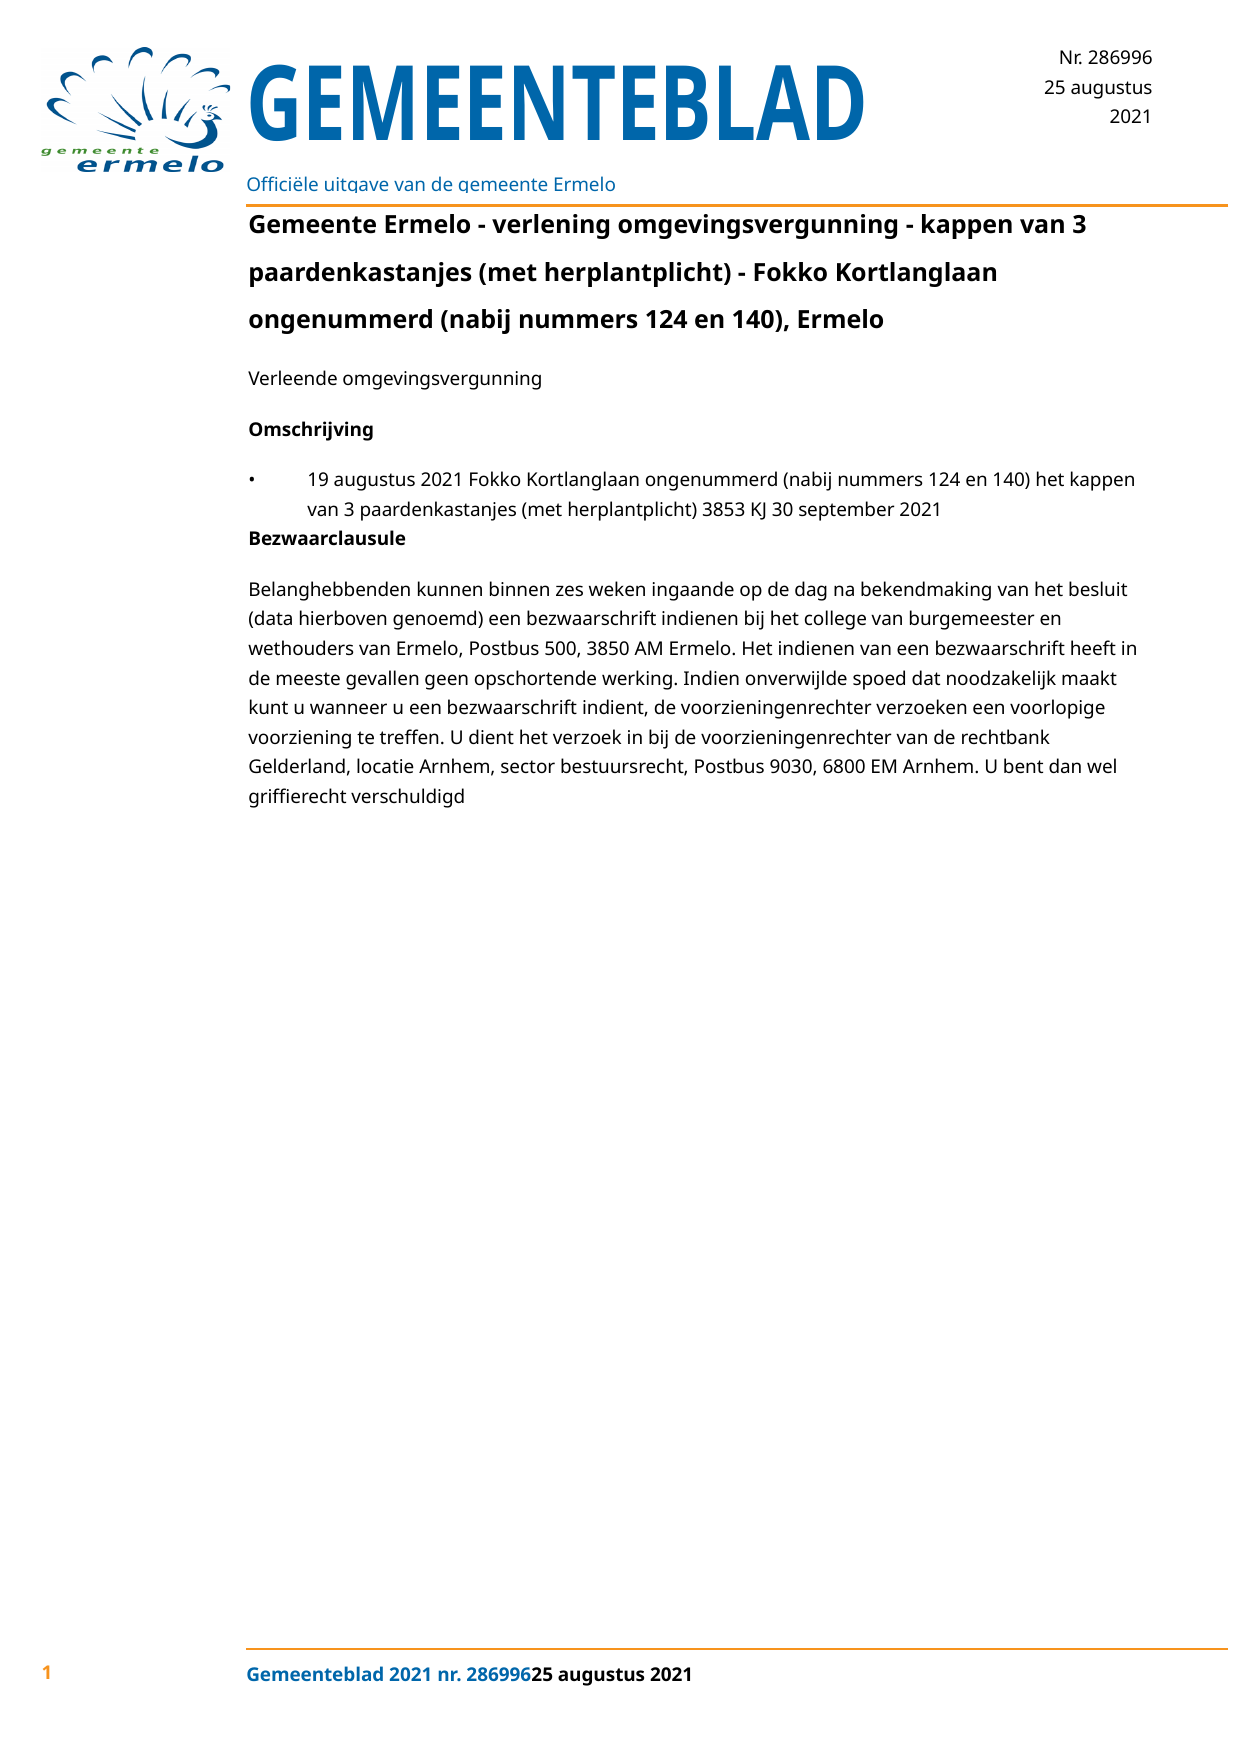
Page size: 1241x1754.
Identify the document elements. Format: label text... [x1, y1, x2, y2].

text Belanghebbenden kunnen binnen zes weken ingaande op de dag na bekendmaking van het besluit (data hierboven genoemd) een bezwaarschrift indienen bij het college van burgemeester en wethouders van Ermelo, Postbus 500, 3850 AM Ermelo. Het indienen van een bezwaarschrift heeft in de meeste gevallen geen opschortende werking. Indien onverwijlde spoed dat noodzakelijk maakt kunt u wanneer u een bezwaarschrift indient, de voorzieningenrechter verzoeken een voorlopige voorziening te treffen. U dient het verzoek in bij de voorzieningenrechter van de rechtbank Gelderland, locatie Arnhem, sector bestuursrecht, Postbus 9030, 6800 EM Arnhem. U bent dan wel griffierecht verschuldigd [248, 576, 1152, 809]
picture [41, 47, 231, 172]
list 19 augustus 2021 Fokko Kortlanglaan ongenummerd (nabij nummers 124 en 140) het kappen van 3 paardenkastanjes (met herplantplicht) 3853 KJ 30 september 2021 [248, 466, 1152, 522]
text Omschrijving [248, 416, 1152, 442]
text Bezwaarclausule [248, 526, 1152, 551]
text Gemeente Ermelo - verlening omgevingsvergunning - kappen van 3 paardenkastanjes (met herplantplicht) - Fokko Kortlanglaan ongenummerd (nabij nummers 124 en 140), Ermelo [248, 207, 1152, 336]
text Verleende omgevingsvergunning [248, 366, 1152, 391]
